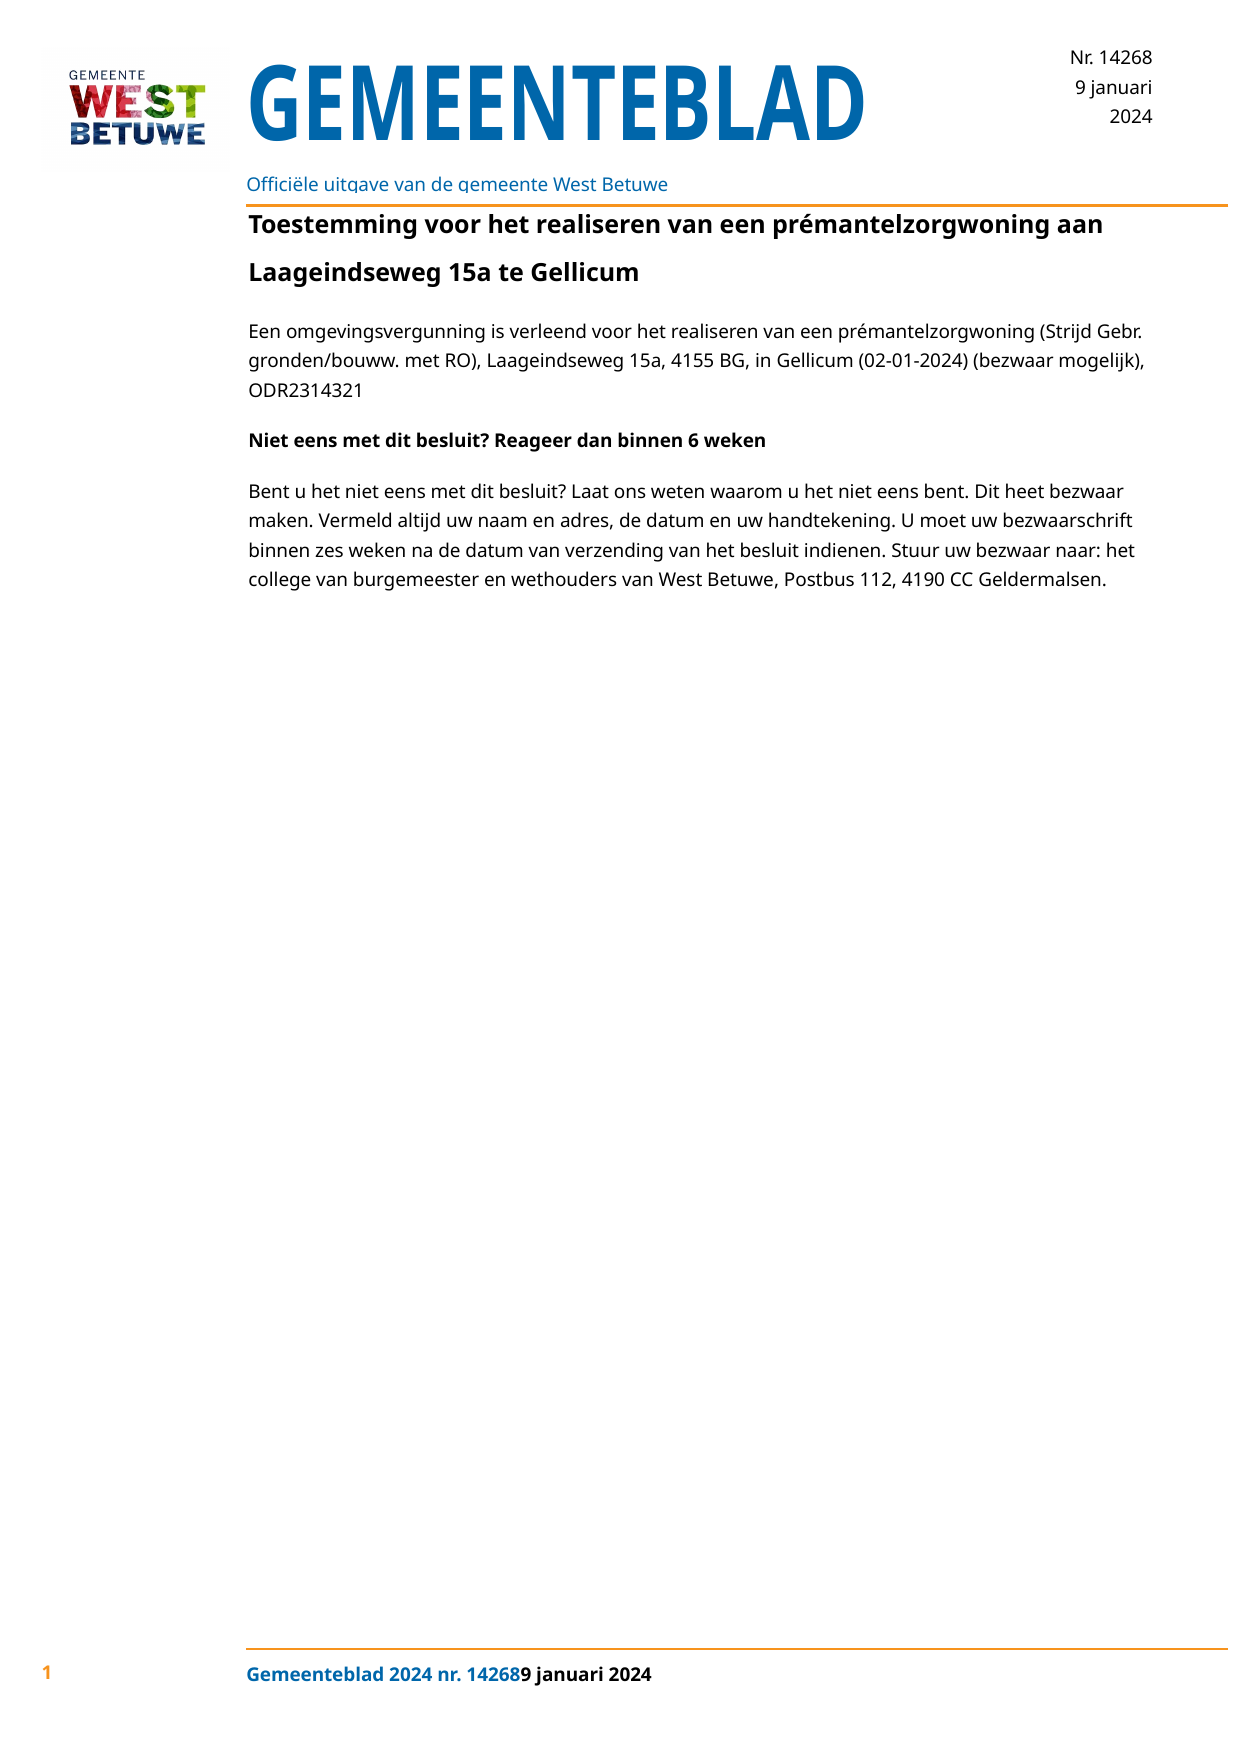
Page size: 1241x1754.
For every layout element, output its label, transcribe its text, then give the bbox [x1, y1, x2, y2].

picture [41, 47, 231, 172]
text Bent u het niet eens met dit besluit? Laat ons weten waarom u het niet eens bent. Dit heet bezwaar maken. Vermeld altijd uw naam en adres, de datum en uw handtekening. U moet uw bezwaarschrift binnen zes weken na de datum van verzending van het besluit indienen. Stuur uw bezwaar naar: het college van burgemeester en wethouders van West Betuwe, Postbus 112, 4190 CC Geldermalsen. [248, 478, 1152, 592]
text Toestemming voor het realiseren van een prémantelzorgwoning aan Laageindseweg 15a te Gellicum [248, 207, 1152, 288]
text Niet eens met dit besluit? Reageer dan binnen 6 weken [248, 427, 1152, 453]
text Een omgevingsvergunning is verleend voor het realiseren van een prémantelzorgwoning (Strijd Gebr. gronden/bouww. met RO), Laageindseweg 15a, 4155 BG, in Gellicum (02-01-2024) (bezwaar mogelijk), ODR2314321 [248, 318, 1152, 403]
